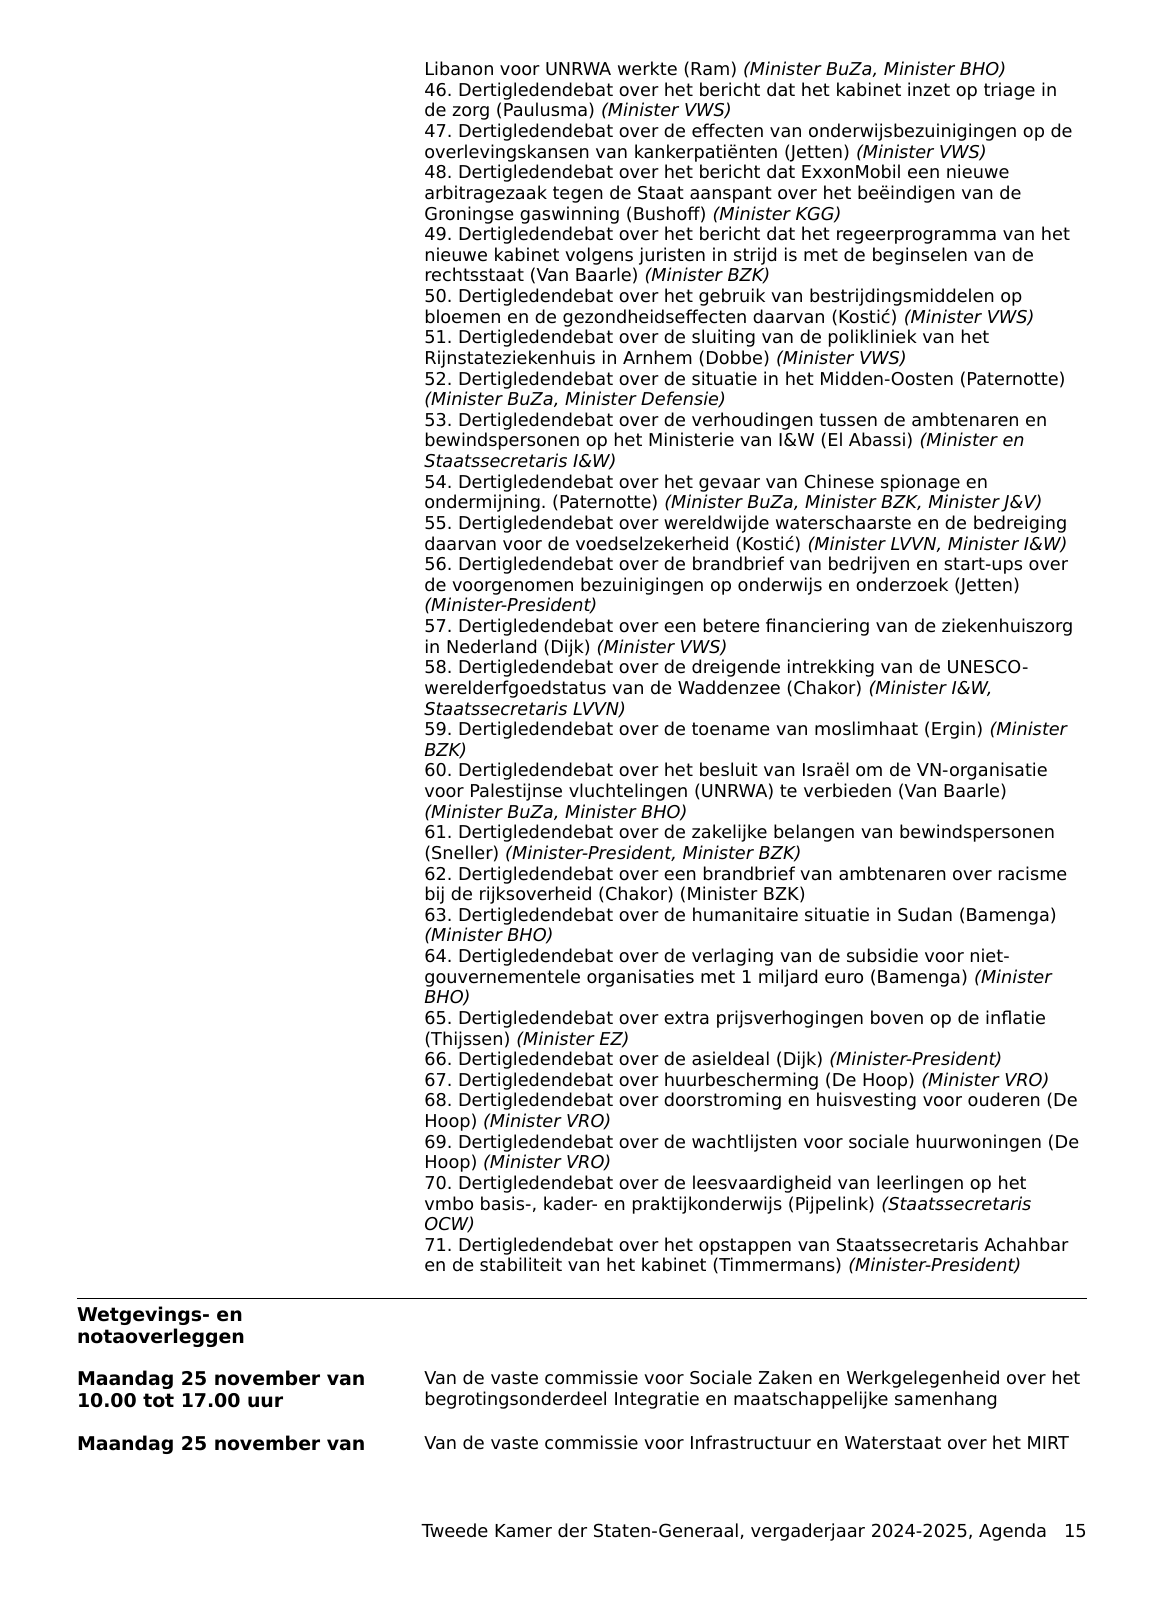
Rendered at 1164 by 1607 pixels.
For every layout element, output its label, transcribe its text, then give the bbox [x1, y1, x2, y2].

table_cell [77, 286, 401, 327]
table_cell [77, 1412, 401, 1433]
table_cell 60. Dertigledendebat over het besluit van Israël om de VN-organisatie voor Palestijnse vluchtelingen (UNRWA) te verbieden (Van Baarle) (Minister BuZa, Minister BHO) [418, 760, 1087, 822]
table_cell [77, 1070, 401, 1090]
table_cell [401, 410, 418, 472]
table_cell [401, 369, 418, 410]
table_cell 71. Dertigledendebat over het opstappen van Staatssecretaris Achahbar en de stabiliteit van het kabinet (Timmermans) (Minister-President) [418, 1235, 1087, 1276]
table_cell 62. Dertigledendebat over een brandbrief van ambtenaren over racisme bij de rijksoverheid (Chakor) (Minister BZK) [418, 864, 1087, 905]
table_cell [401, 472, 418, 513]
table_cell 69. Dertigledendebat over de wachtlijsten voor sociale huurwoningen (De Hoop) (Minister VRO) [418, 1132, 1087, 1173]
table_cell 63. Dertigledendebat over de humanitaire situatie in Sudan (Bamenga) (Minister BHO) [418, 905, 1087, 946]
table_cell [77, 616, 401, 657]
table_cell [401, 1049, 418, 1070]
table_cell [401, 121, 418, 162]
table_cell [401, 905, 418, 946]
table_cell [77, 369, 401, 410]
table_cell [77, 80, 401, 121]
table_header [418, 1299, 1087, 1347]
table_cell [77, 1348, 401, 1368]
table_cell 47. Dertigledendebat over de effecten van onderwijsbezuinigingen op de overlevingskansen van kankerpatiënten (Jetten) (Minister VWS) [418, 121, 1087, 162]
table_cell [418, 1412, 1087, 1433]
table_cell [77, 905, 401, 946]
table_cell 51. Dertigledendebat over de sluiting van de polikliniek van het Rijnstateziekenhuis in Arnhem (Dobbe) (Minister VWS) [418, 327, 1087, 368]
table_cell 53. Dertigledendebat over de verhoudingen tussen de ambtenaren en bewindspersonen op het Ministerie van I&W (El Abassi) (Minister en Staatssecretaris I&W) [418, 410, 1087, 472]
table_cell 64. Dertigledendebat over de verlaging van de subsidie voor niet-gouvernementele organisaties met 1 miljard euro (Bamenga) (Minister BHO) [418, 946, 1087, 1008]
table_cell 65. Dertigledendebat over extra prijsverhogingen boven op de inflatie (Thijssen) (Minister EZ) [418, 1008, 1087, 1049]
table_cell [401, 513, 418, 554]
table_cell [401, 224, 418, 286]
table_cell [401, 80, 418, 121]
table_header Wetgevings- en notaoverleggen [77, 1299, 401, 1347]
table_cell [77, 59, 401, 80]
table_cell [401, 162, 418, 224]
table_cell [401, 616, 418, 657]
table_cell 55. Dertigledendebat over wereldwijde waterschaarste en de bedreiging daarvan voor de voedselzekerheid (Kostić) (Minister LVVN, Minister I&W) [418, 513, 1087, 554]
table_cell 68. Dertigledendebat over doorstroming en huisvesting voor ouderen (De Hoop) (Minister VRO) [418, 1090, 1087, 1132]
table_cell [418, 1348, 1087, 1368]
table_cell Maandag 25 november van [77, 1433, 401, 1455]
table_cell [77, 1049, 401, 1070]
table_cell [77, 946, 401, 1008]
table_cell [77, 1235, 401, 1276]
table_cell [401, 1173, 418, 1235]
table_cell [401, 760, 418, 822]
table_cell [401, 1070, 418, 1090]
table_cell Libanon voor UNRWA werkte (Ram) (Minister BuZa, Minister BHO) [418, 59, 1087, 80]
table_cell [77, 513, 401, 554]
table_cell Van de vaste commissie voor Infrastructuur en Waterstaat over het MIRT [418, 1433, 1087, 1455]
table_cell [77, 327, 401, 368]
table_cell [401, 1368, 418, 1412]
table_cell [77, 1008, 401, 1049]
table_cell 46. Dertigledendebat over het bericht dat het kabinet inzet op triage in de zorg (Paulusma) (Minister VWS) [418, 80, 1087, 121]
table_cell [77, 1132, 401, 1173]
table_cell [401, 657, 418, 719]
table_cell [77, 472, 401, 513]
table_cell [77, 657, 401, 719]
table_cell 66. Dertigledendebat over de asieldeal (Dijk) (Minister-President) [418, 1049, 1087, 1070]
table_cell 50. Dertigledendebat over het gebruik van bestrijdingsmiddelen op bloemen en de gezondheidseffecten daarvan (Kostić) (Minister VWS) [418, 286, 1087, 327]
table_cell [77, 1173, 401, 1235]
table_cell 58. Dertigledendebat over de dreigende intrekking van de UNESCO-werelderfgoedstatus van de Waddenzee (Chakor) (Minister I&W, Staatssecretaris LVVN) [418, 657, 1087, 719]
table_cell Van de vaste commissie voor Sociale Zaken en Werkgelegenheid over het begrotingsonderdeel Integratie en maatschappelijke samenhang [418, 1368, 1087, 1412]
table_cell [401, 286, 418, 327]
table_cell 54. Dertigledendebat over het gevaar van Chinese spionage en ondermijning. (Paternotte) (Minister BuZa, Minister BZK, Minister J&V) [418, 472, 1087, 513]
table_cell [401, 719, 418, 760]
table_cell 48. Dertigledendebat over het bericht dat ExxonMobil een nieuwe arbitragezaak tegen de Staat aanspant over het beëindigen van de Groningse gaswinning (Bushoff) (Minister KGG) [418, 162, 1087, 224]
table_cell [401, 822, 418, 863]
table_cell [77, 410, 401, 472]
table_cell 67. Dertigledendebat over huurbescherming (De Hoop) (Minister VRO) [418, 1070, 1087, 1090]
table_cell [77, 554, 401, 616]
table_cell [77, 864, 401, 905]
table_cell [77, 1090, 401, 1132]
table_cell 59. Dertigledendebat over de toename van moslimhaat (Ergin) (Minister BZK) [418, 719, 1087, 760]
table_cell 56. Dertigledendebat over de brandbrief van bedrijven en start-ups over de voorgenomen bezuinigingen op onderwijs en onderzoek (Jetten) (Minister-President) [418, 554, 1087, 616]
table_cell [401, 1008, 418, 1049]
table_cell [401, 1235, 418, 1276]
table_cell [77, 822, 401, 863]
table_cell [77, 121, 401, 162]
table_cell [401, 864, 418, 905]
table_header [401, 1299, 418, 1347]
table_cell [401, 554, 418, 616]
table_cell [77, 224, 401, 286]
table_cell [77, 719, 401, 760]
table_cell Maandag 25 november van 10.00 tot 17.00 uur [77, 1368, 401, 1412]
table_cell [401, 59, 418, 80]
table_cell [401, 327, 418, 368]
table_cell [77, 760, 401, 822]
table_cell [77, 162, 401, 224]
table_cell [401, 946, 418, 1008]
table_cell [401, 1090, 418, 1132]
table_cell 49. Dertigledendebat over het bericht dat het regeerprogramma van het nieuwe kabinet volgens juristen in strijd is met de beginselen van de rechtsstaat (Van Baarle) (Minister BZK) [418, 224, 1087, 286]
table_cell 61. Dertigledendebat over de zakelijke belangen van bewindspersonen (Sneller) (Minister-President, Minister BZK) [418, 822, 1087, 863]
table_cell [401, 1132, 418, 1173]
table_cell 57. Dertigledendebat over een betere financiering van de ziekenhuiszorg in Nederland (Dijk) (Minister VWS) [418, 616, 1087, 657]
table_cell 70. Dertigledendebat over de leesvaardigheid van leerlingen op het vmbo basis-, kader- en praktijkonderwijs (Pijpelink) (Staatssecretaris OCW) [418, 1173, 1087, 1235]
table_cell 52. Dertigledendebat over de situatie in het Midden-Oosten (Paternotte) (Minister BuZa, Minister Defensie) [418, 369, 1087, 410]
table_cell [401, 1412, 418, 1433]
table_cell [401, 1348, 418, 1368]
table_cell [401, 1433, 418, 1455]
